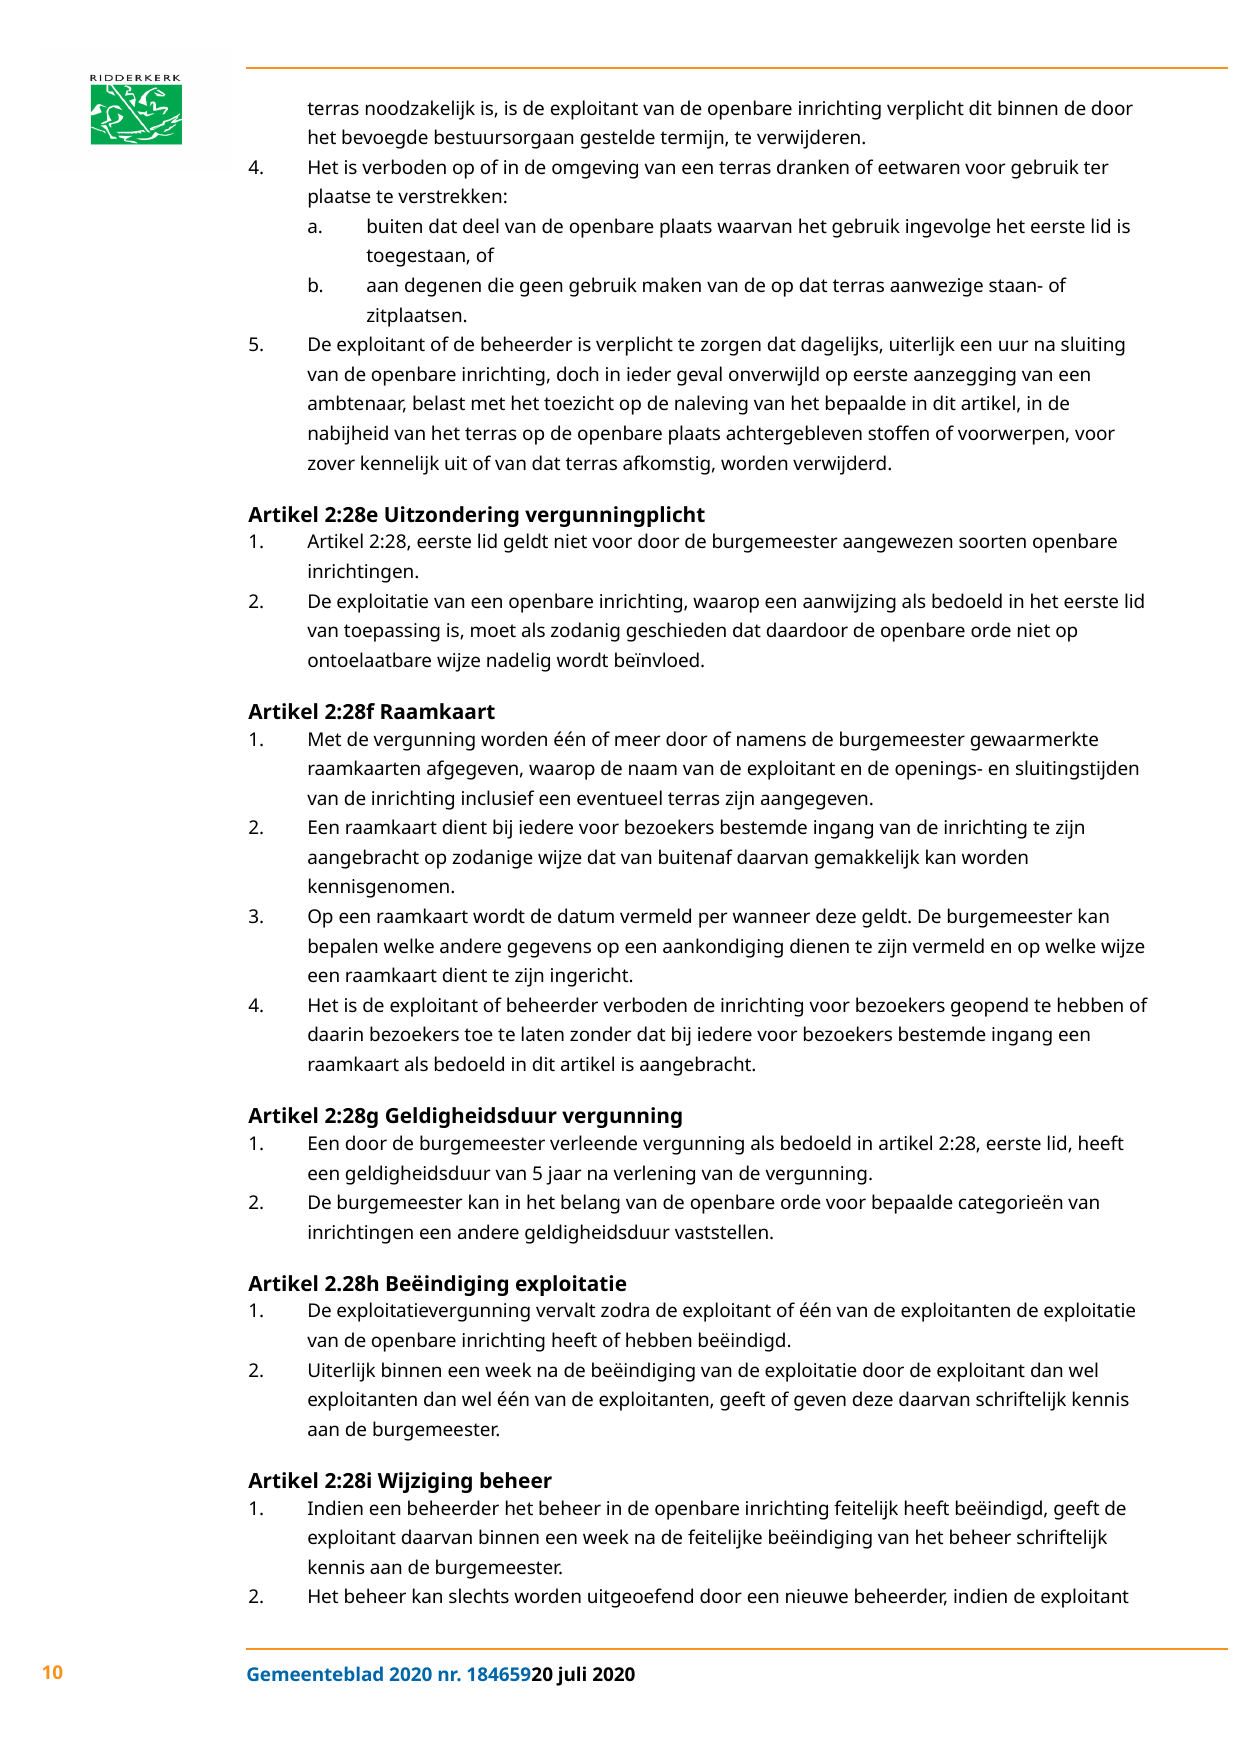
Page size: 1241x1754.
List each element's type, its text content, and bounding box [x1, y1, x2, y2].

list De exploitatie van een openbare inrichting, waarop een aanwijzing als bedoeld in het eerste lid van toepassing is, moet als zodanig geschieden dat daardoor de openbare orde niet op ontoelaatbare wijze nadelig wordt beïnvloed. [248, 588, 1152, 673]
picture [41, 47, 231, 172]
list terras noodzakelijk is, is de exploitant van de openbare inrichting verplicht dit binnen de door het bevoegde bestuursorgaan gestelde termijn, te verwijderen. [248, 95, 1152, 150]
text Artikel 2:28i Wijziging beheer [248, 1466, 1152, 1495]
list De burgemeester kan in het belang van de openbare orde voor bepaalde categorieën van inrichtingen een andere geldigheidsduur vaststellen. [248, 1189, 1152, 1244]
text Artikel 2:28g Geldigheidsduur vergunning [248, 1102, 1152, 1130]
text Artikel 2.28h Beëindiging exploitatie [248, 1269, 1152, 1298]
text Artikel 2:28e Uitzondering vergunningplicht [248, 500, 1152, 529]
list Een door de burgemeester verleende vergunning als bedoeld in artikel 2:28, eerste lid, heeft een geldigheidsduur van 5 jaar na verlening van de vergunning. [248, 1130, 1152, 1185]
list Indien een beheerder het beheer in de openbare inrichting feitelijk heeft beëindigd, geeft de exploitant daarvan binnen een week na de feitelijke beëindiging van het beheer schriftelijk kennis aan de burgemeester. [248, 1495, 1152, 1580]
list Het is de exploitant of beheerder verboden de inrichting voor bezoekers geopend te hebben of daarin bezoekers toe te laten zonder dat bij iedere voor bezoekers bestemde ingang een raamkaart als bedoeld in dit artikel is aangebracht. [248, 992, 1152, 1077]
list Artikel 2:28, eerste lid geldt niet voor door de burgemeester aangewezen soorten openbare inrichtingen. [248, 529, 1152, 584]
list Het beheer kan slechts worden uitgeoefend door een nieuwe beheerder, indien de exploitant [248, 1584, 1152, 1609]
list Op een raamkaart wordt de datum vermeld per wanneer deze geldt. De burgemeester kan bepalen welke andere gegevens op een aankondiging dienen te zijn vermeld en op welke wijze een raamkaart dient te zijn ingericht. [248, 903, 1152, 988]
list Het is verboden op of in de omgeving van een terras dranken of eetwaren voor gebruik ter plaatse te verstrekken: [248, 154, 1152, 209]
list aan degenen die geen gebruik maken van de op dat terras aanwezige staan- of zitplaatsen. [307, 272, 1152, 328]
list Met de vergunning worden één of meer door of namens de burgemeester gewaarmerkte raamkaarten afgegeven, waarop de naam van de exploitant en de openings- en sluitingstijden van de inrichting inclusief een eventueel terras zijn aangegeven. [248, 726, 1152, 811]
list De exploitant of de beheerder is verplicht te zorgen dat dagelijks, uiterlijk een uur na sluiting van de openbare inrichting, doch in ieder geval onverwijld op eerste aanzegging van een ambtenaar, belast met het toezicht op de naleving van het bepaalde in dit artikel, in de nabijheid van het terras op de openbare plaats achtergebleven stoffen of voorwerpen, voor zover kennelijk uit of van dat terras afkomstig, worden verwijderd. [248, 331, 1152, 476]
list buiten dat deel van de openbare plaats waarvan het gebruik ingevolge het eerste lid is toegestaan, of [307, 213, 1152, 268]
list Uiterlijk binnen een week na de beëindiging van de exploitatie door de exploitant dan wel exploitanten dan wel één van de exploitanten, geeft of geven deze daarvan schriftelijk kennis aan de burgemeester. [248, 1357, 1152, 1442]
text Artikel 2:28f Raamkaart [248, 697, 1152, 726]
list De exploitatievergunning vervalt zodra de exploitant of één van de exploitanten de exploitatie van de openbare inrichting heeft of hebben beëindigd. [248, 1298, 1152, 1353]
list Een raamkaart dient bij iedere voor bezoekers bestemde ingang van de inrichting te zijn aangebracht op zodanige wijze dat van buitenaf daarvan gemakkelijk kan worden kennisgenomen. [248, 814, 1152, 899]
